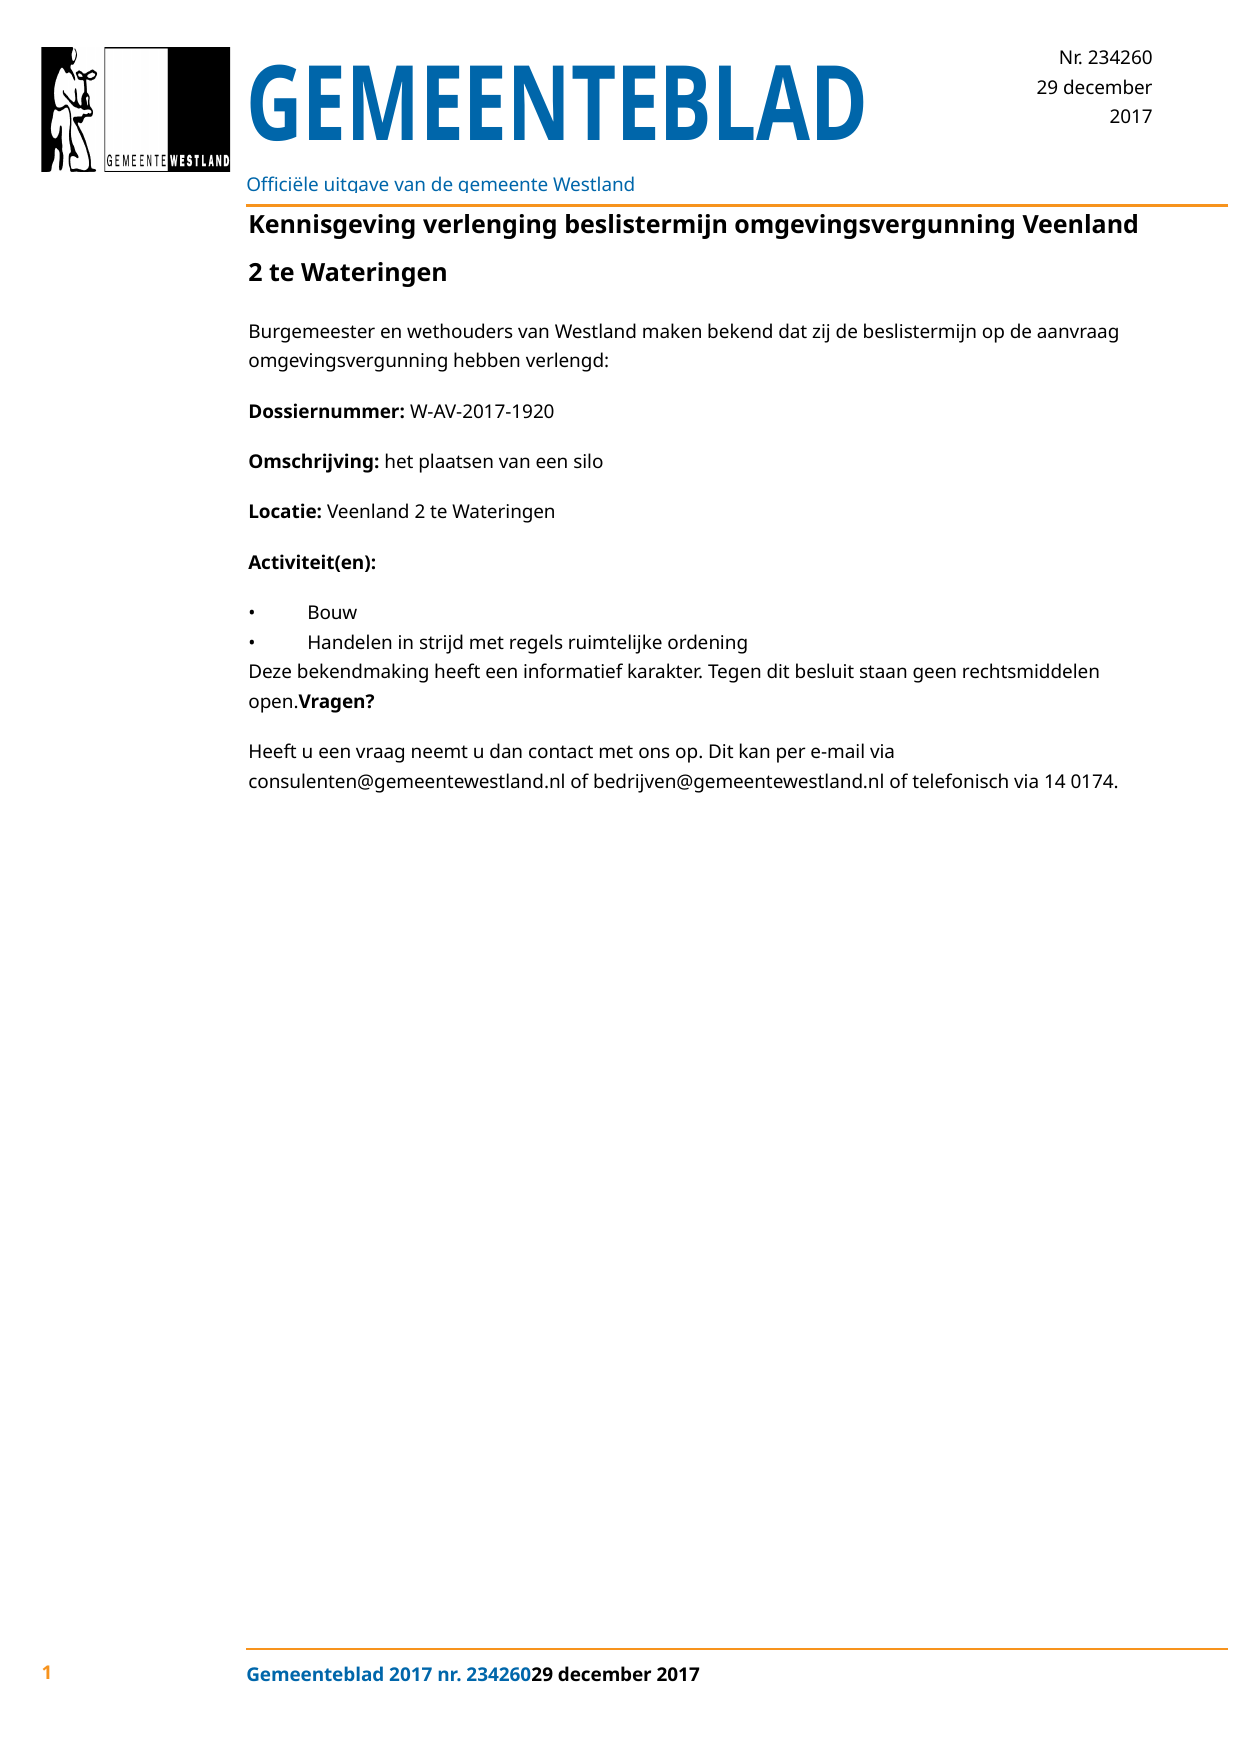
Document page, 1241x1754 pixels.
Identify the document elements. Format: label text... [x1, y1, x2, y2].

text Deze bekendmaking heeft een informatief karakter. Tegen dit besluit staan geen rechtsmiddelen open.Vragen? [248, 659, 1152, 714]
list Handelen in strijd met regels ruimtelijke ordening [248, 629, 1152, 655]
picture [41, 47, 231, 172]
text Locatie: Veenland 2 te Wateringen [248, 499, 1152, 524]
list Bouw [248, 599, 1152, 625]
text Omschrijving: het plaatsen van een silo [248, 448, 1152, 474]
text Dossiernummer: W-AV-2017-1920 [248, 398, 1152, 424]
text Burgemeester en wethouders van Westland maken bekend dat zij de beslistermijn op de aanvraag omgevingsvergunning hebben verlengd: [248, 318, 1152, 373]
text Activiteit(en): [248, 549, 1152, 575]
text Kennisgeving verlenging beslistermijn omgevingsvergunning Veenland 2 te Wateringen [248, 207, 1152, 288]
text Heeft u een vraag neemt u dan contact met ons op. Dit kan per e-mail via consulenten@gemeentewestland.nl of bedrijven@gemeentewestland.nl of telefonisch via 14 0174. [248, 739, 1152, 794]
